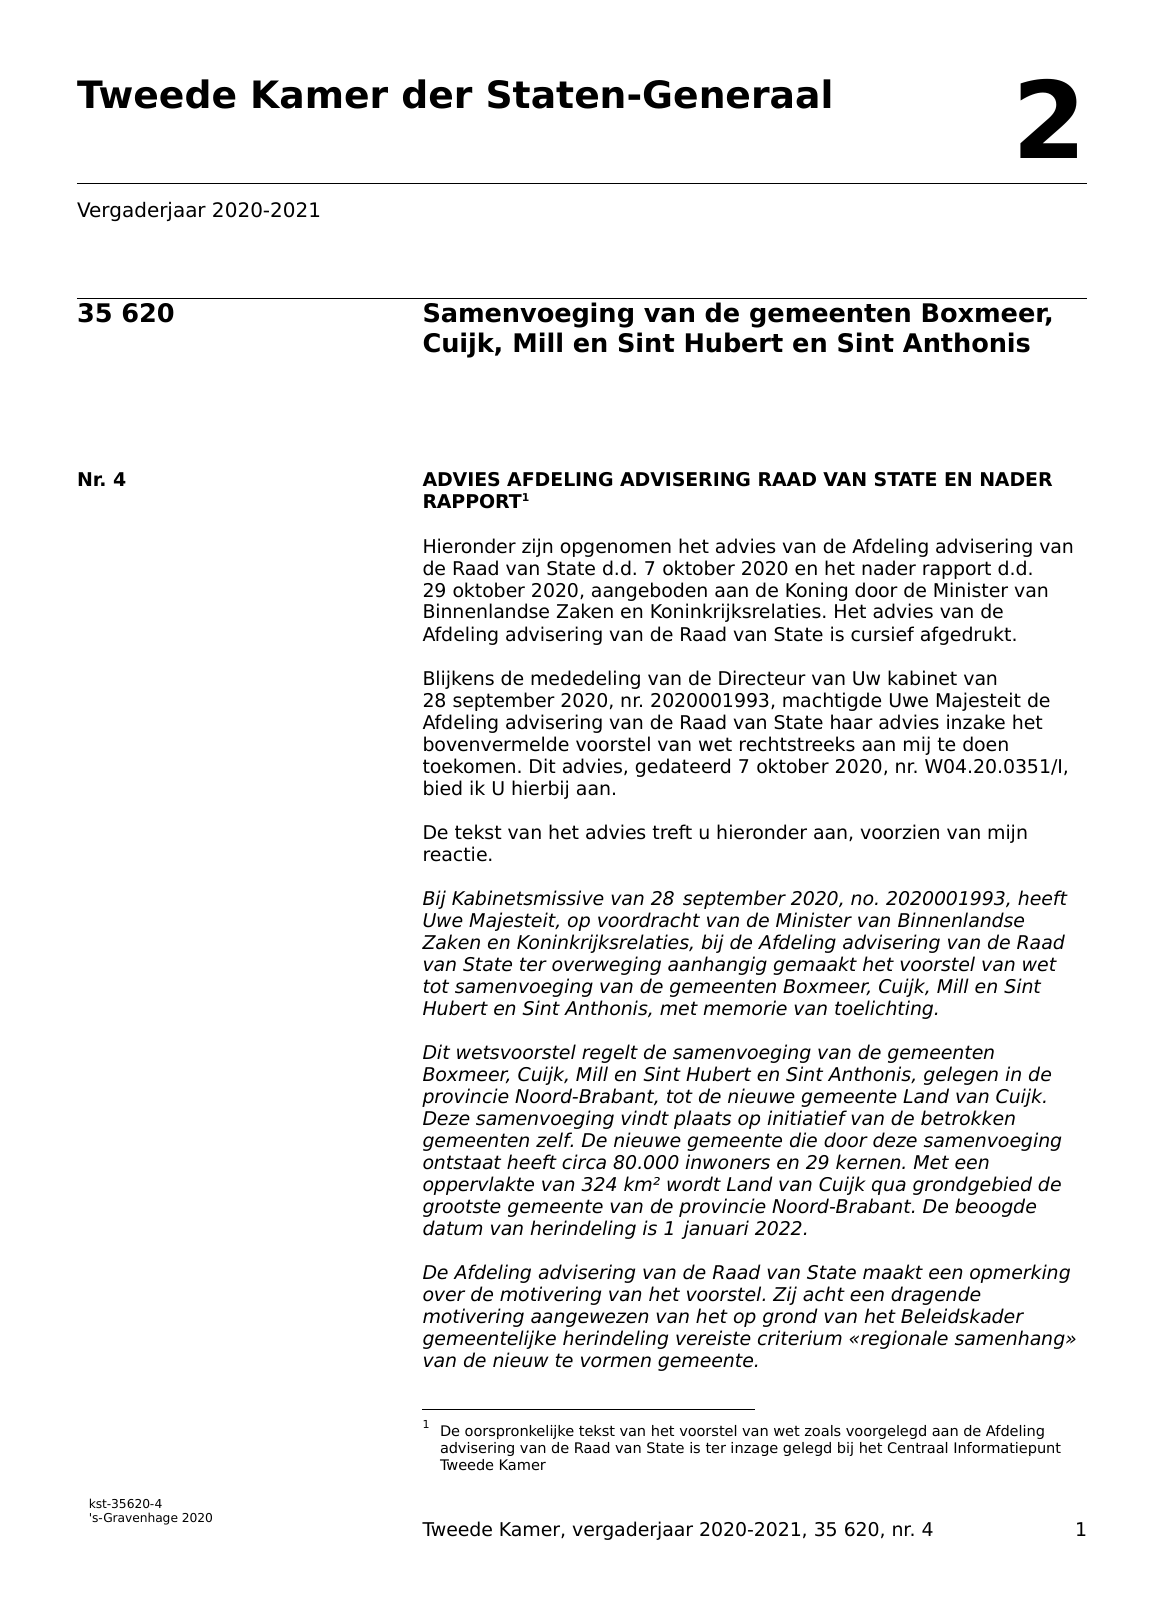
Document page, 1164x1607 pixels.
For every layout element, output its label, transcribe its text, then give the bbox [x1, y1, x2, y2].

text Dit wetsvoorstel regelt de samenvoeging van de gemeenten Boxmeer, Cuijk, Mill en Sint Hubert en Sint Anthonis, gelegen in de provincie Noord-Brabant, tot de nieuwe gemeente Land van Cuijk. Deze samenvoeging vindt plaats op initiatief van de betrokken gemeenten zelf. De nieuwe gemeente die door deze samenvoeging ontstaat heeft circa 80.000 inwoners en 29 kernen. Met een oppervlakte van 324 km² wordt Land van Cuijk qua grondgebied de grootste gemeente van de provincie Noord-Brabant. De beoogde datum van herindeling is 1 januari 2022. [422, 1042, 1087, 1240]
text De oorspronkelijke tekst van het voorstel van wet zoals voorgelegd aan de Afdeling advisering van de Raad van State is ter inzage gelegd bij het Centraal Informatiepunt Tweede Kamer [422, 1418, 1087, 1474]
text kst-35620-4 [88, 1497, 323, 1511]
table_header Tweede Kamer der Staten-Generaal [77, 59, 886, 183]
text De tekst van het advies treft u hieronder aan, voorzien van mijn reactie. [422, 822, 1087, 866]
subtitle 35 620 Samenvoeging van de gemeenten Boxmeer, Cuijk, Mill en Sint Hubert en Sint Anthonis [77, 299, 1087, 358]
table_cell Vergaderjaar 2020-2021 [77, 184, 1087, 298]
text 's-Gravenhage 2020 [88, 1511, 323, 1525]
text De Afdeling advisering van de Raad van State maakt een opmerking over de motivering van het voorstel. Zij acht een dragende motivering aangewezen van het op grond van het Beleidskader gemeentelijke herindeling vereiste criterium «regionale samenhang» van de nieuw te vormen gemeente. [422, 1262, 1087, 1372]
text Hieronder zijn opgenomen het advies van de Afdeling advisering van de Raad van State d.d. 7 oktober 2020 en het nader rapport d.d. 29 oktober 2020, aangeboden aan de Koning door de Minister van Binnenlandse Zaken en Koninkrijksrelaties. Het advies van de Afdeling advisering van de Raad van State is cursief afgedrukt. [422, 536, 1087, 645]
text Bij Kabinetsmissive van 28 september 2020, no. 2020001993, heeft Uwe Majesteit, op voordracht van de Minister van Binnenlandse Zaken en Koninkrijksrelaties, bij de Afdeling advisering van de Raad van State ter overweging aanhangig gemaakt het voorstel van wet tot samenvoeging van de gemeenten Boxmeer, Cuijk, Mill en Sint Hubert en Sint Anthonis, met memorie van toelichting. [422, 888, 1087, 1020]
table_header 2 [886, 59, 1087, 183]
subtitle Nr. 4 ADVIES AFDELING ADVISERING RAAD VAN STATE EN NADER RAPPORT [77, 469, 1087, 513]
text Blijkens de mededeling van de Directeur van Uw kabinet van 28 september 2020, nr. 2020001993, machtigde Uwe Majesteit de Afdeling advisering van de Raad van State haar advies inzake het bovenvermelde voorstel van wet rechtstreeks aan mij te doen toekomen. Dit advies, gedateerd 7 oktober 2020, nr. W04.20.0351/I, bied ik U hierbij aan. [422, 668, 1087, 799]
